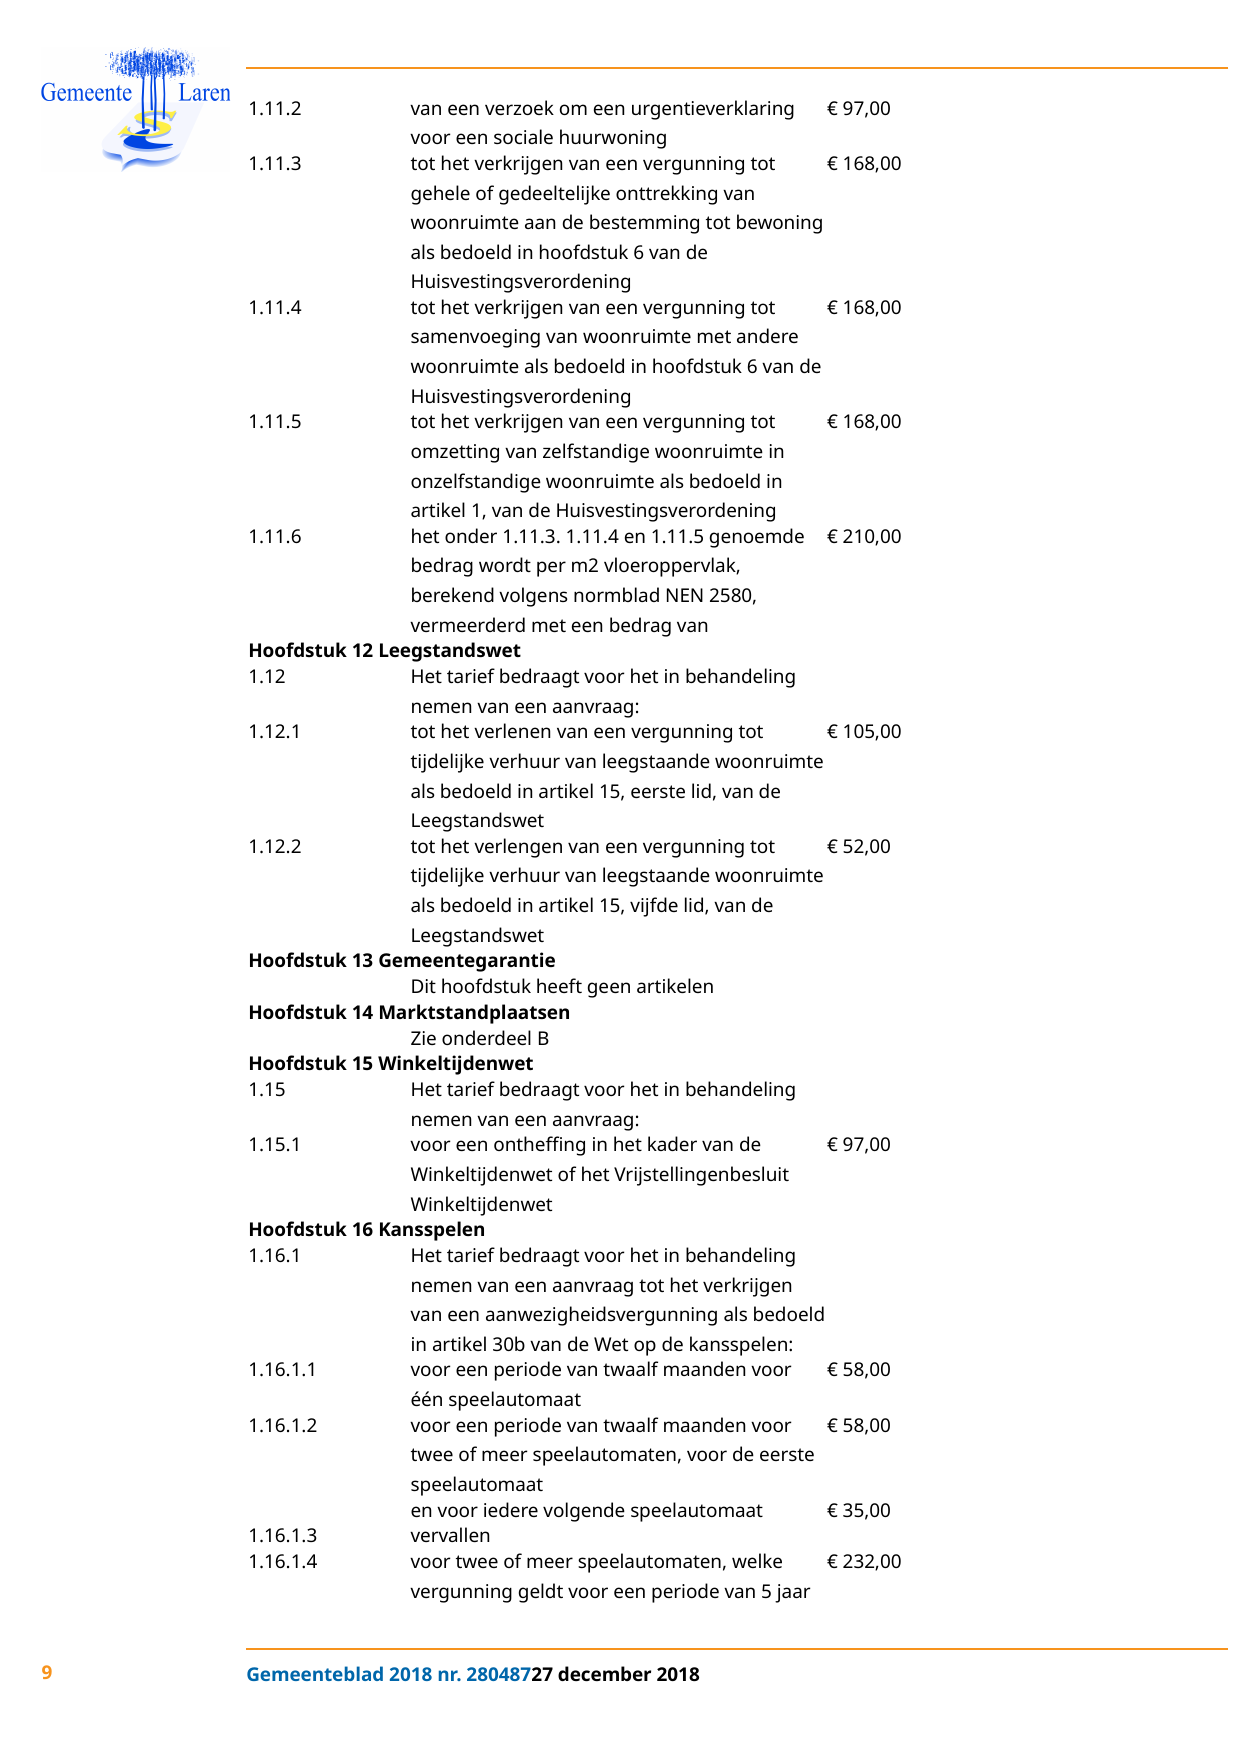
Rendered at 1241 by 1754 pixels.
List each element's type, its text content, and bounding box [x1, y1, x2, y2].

table_cell € 97,00 [827, 95, 1152, 150]
table_cell [827, 663, 1152, 719]
table_cell [248, 1497, 410, 1523]
table_cell [248, 973, 410, 999]
table_cell Het tarief bedraagt voor het in behandeling nemen van een aanvraag: [410, 1076, 827, 1132]
table_cell [827, 973, 1152, 999]
table_cell Het tarief bedraagt voor het in behandeling nemen van een aanvraag: [410, 663, 827, 719]
table_cell 1.12 [248, 663, 410, 719]
table_cell € 35,00 [827, 1497, 1152, 1523]
table_cell het onder 1.11.3. 1.11.4 en 1.11.5 genoemde bedrag wordt per m2 vloeroppervlak, berekend volgens normblad NEN 2580, vermeerderd met een bedrag van [410, 523, 827, 638]
table_cell 1.11.6 [248, 523, 410, 638]
table_cell [827, 1025, 1152, 1051]
table_cell 1.15 [248, 1076, 410, 1132]
table_cell Dit hoofdstuk heeft geen artikelen [410, 973, 827, 999]
table_cell 1.16.1.1 [248, 1357, 410, 1412]
table_cell € 58,00 [827, 1357, 1152, 1412]
table_cell tot het verkrijgen van een vergunning tot gehele of gedeeltelijke onttrekking van woonruimte aan de bestemming tot bewoning als bedoeld in hoofdstuk 6 van de Huisvestingsverordening [410, 150, 827, 294]
table_cell € 105,00 [827, 719, 1152, 833]
table_cell Het tarief bedraagt voor het in behandeling nemen van een aanvraag tot het verkrijgen van een aanwezigheidsvergunning als bedoeld in artikel 30b van de Wet op de kansspelen: [410, 1242, 827, 1357]
table_cell 1.11.4 [248, 294, 410, 409]
table_cell 1.16.1.3 [248, 1523, 410, 1548]
table_cell vervallen [410, 1523, 827, 1548]
table_cell 1.16.1.2 [248, 1412, 410, 1497]
table_cell € 210,00 [827, 523, 1152, 638]
table_cell € 168,00 [827, 409, 1152, 523]
table_cell voor een ontheffing in het kader van de Winkeltijdenwet of het Vrijstellingenbesluit Winkeltijdenwet [410, 1132, 827, 1216]
table_cell 1.16.1.4 [248, 1548, 410, 1604]
table_cell Hoofdstuk 12 Leegstandswet [248, 638, 1152, 663]
table_cell [827, 1523, 1152, 1548]
table_cell Hoofdstuk 14 Marktstandplaatsen [248, 999, 1152, 1025]
table_cell voor een periode van twaalf maanden voor twee of meer speelautomaten, voor de eerste speelautomaat [410, 1412, 827, 1497]
table_cell € 232,00 [827, 1548, 1152, 1604]
table_cell 1.16.1 [248, 1242, 410, 1357]
table_cell € 168,00 [827, 150, 1152, 294]
picture [41, 47, 231, 172]
table_cell Hoofdstuk 16 Kansspelen [248, 1216, 1152, 1242]
table_cell voor een periode van twaalf maanden voor één speelautomaat [410, 1357, 827, 1412]
table_cell € 97,00 [827, 1132, 1152, 1216]
table_cell Zie onderdeel B [410, 1025, 827, 1051]
table_cell 1.11.5 [248, 409, 410, 523]
table_cell van een verzoek om een urgentieverklaring voor een sociale huurwoning [410, 95, 827, 150]
table_cell tot het verkrijgen van een vergunning tot samenvoeging van woonruimte met andere woonruimte als bedoeld in hoofdstuk 6 van de Huisvestingsverordening [410, 294, 827, 409]
table_cell [827, 1076, 1152, 1132]
table_cell en voor iedere volgende speelautomaat [410, 1497, 827, 1523]
table_cell voor twee of meer speelautomaten, welke vergunning geldt voor een periode van 5 jaar [410, 1548, 827, 1604]
table_cell Hoofdstuk 13 Gemeentegarantie [248, 948, 1152, 973]
table_cell tot het verlenen van een vergunning tot tijdelijke verhuur van leegstaande woonruimte als bedoeld in artikel 15, eerste lid, van de Leegstandswet [410, 719, 827, 833]
table_cell € 168,00 [827, 294, 1152, 409]
table_cell 1.15.1 [248, 1132, 410, 1216]
table_cell [827, 1242, 1152, 1357]
table_cell Hoofdstuk 15 Winkeltijdenwet [248, 1051, 1152, 1076]
table_cell 1.11.3 [248, 150, 410, 294]
table_cell [248, 1025, 410, 1051]
table_cell 1.11.2 [248, 95, 410, 150]
table_cell € 52,00 [827, 833, 1152, 948]
table_cell tot het verkrijgen van een vergunning tot omzetting van zelfstandige woonruimte in onzelfstandige woonruimte als bedoeld in artikel 1, van de Huisvestingsverordening [410, 409, 827, 523]
table_cell tot het verlengen van een vergunning tot tijdelijke verhuur van leegstaande woonruimte als bedoeld in artikel 15, vijfde lid, van de Leegstandswet [410, 833, 827, 948]
table_cell 1.12.1 [248, 719, 410, 833]
table_cell € 58,00 [827, 1412, 1152, 1497]
table_cell 1.12.2 [248, 833, 410, 948]
